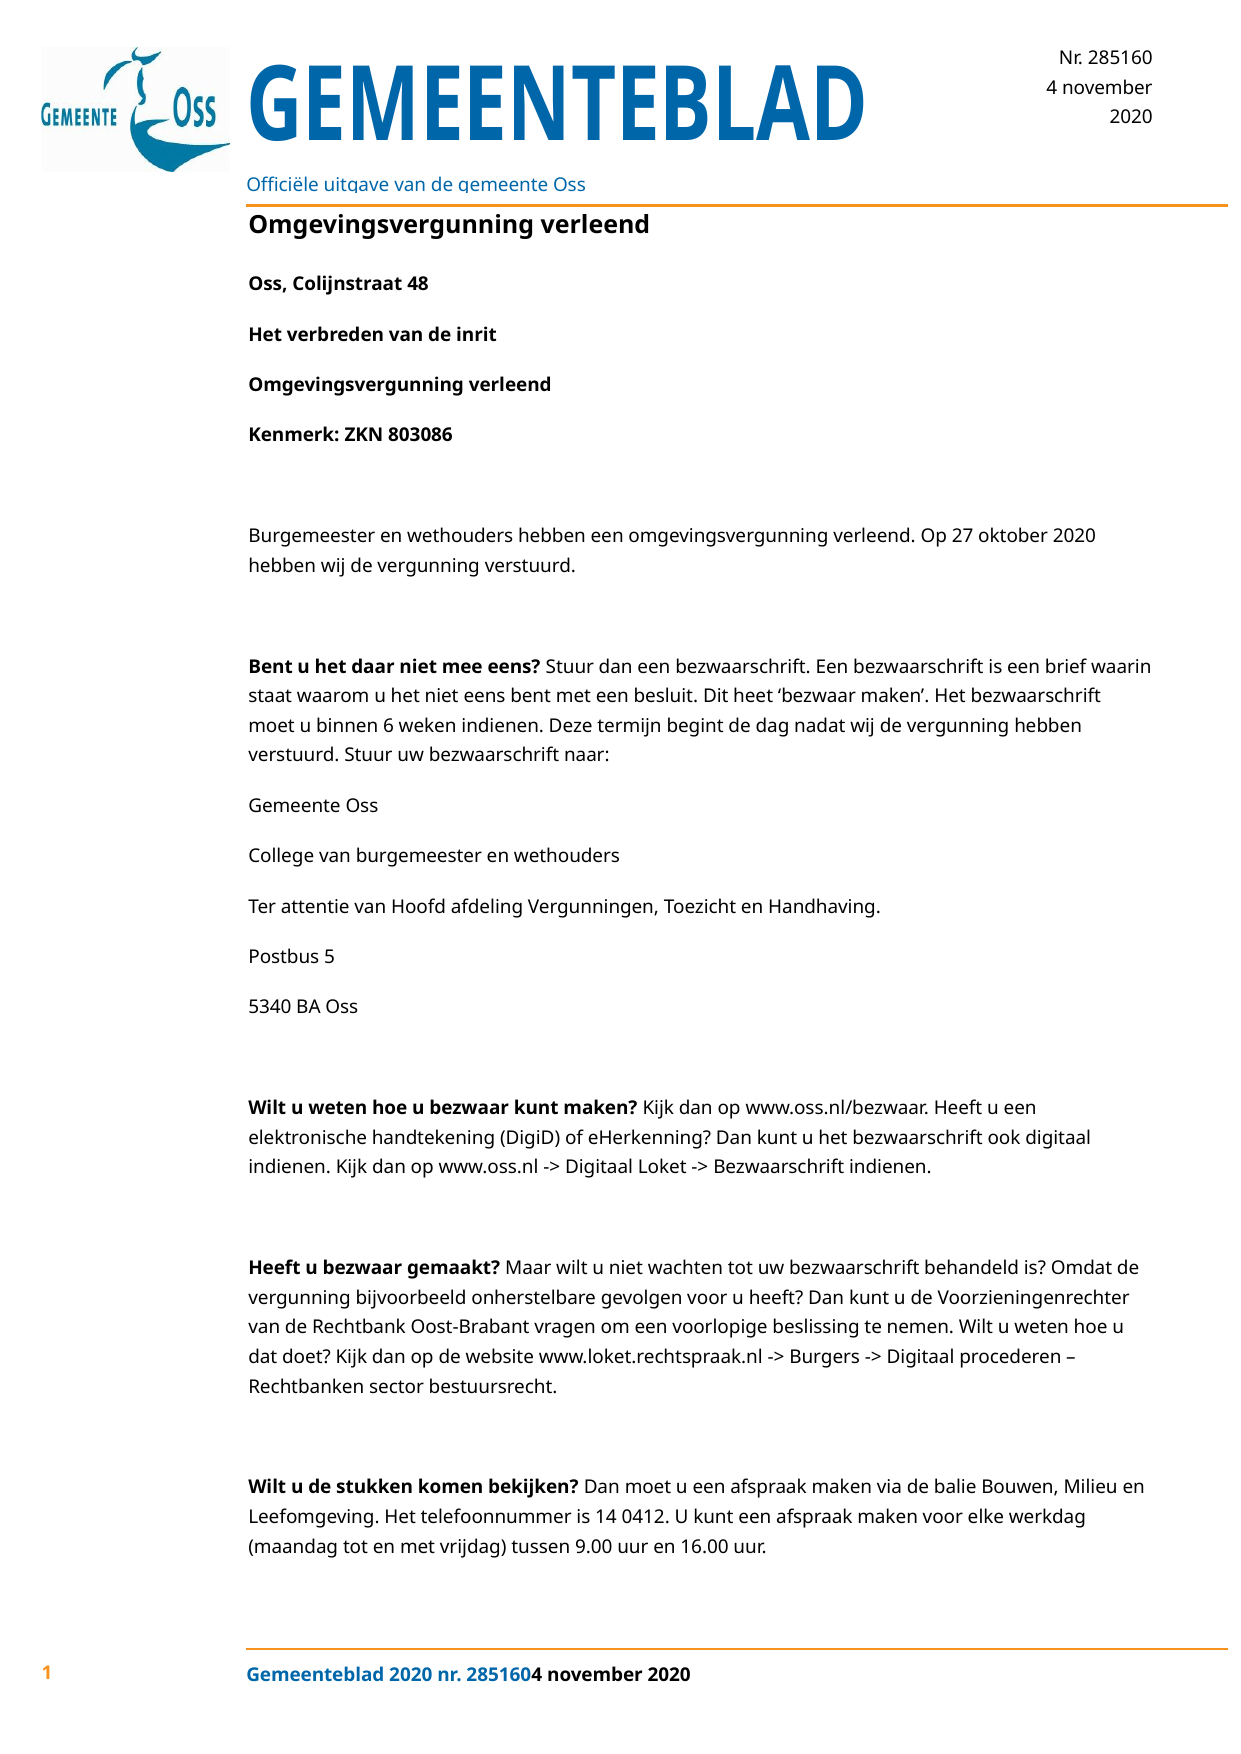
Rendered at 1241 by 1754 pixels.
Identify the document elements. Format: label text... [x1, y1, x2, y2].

text Omgevingsvergunning verleend [248, 371, 1152, 397]
text Bent u het daar niet mee eens? Stuur dan een bezwaarschrift. Een bezwaarschrift is een brief waarin staat waarom u het niet eens bent met een besluit. Dit heet ‘bezwaar maken’. Het bezwaarschrift moet u binnen 6 weken indienen. Deze termijn begint de dag nadat wij de vergunning hebben verstuurd. Stuur uw bezwaarschrift naar: [248, 653, 1152, 767]
text Burgemeester en wethouders hebben een omgevingsvergunning verleend. Op 27 oktober 2020 hebben wij de vergunning verstuurd. [248, 522, 1152, 578]
text Postbus 5 [248, 943, 1152, 969]
text Ter attentie van Hoofd afdeling Vergunningen, Toezicht en Handhaving. [248, 893, 1152, 918]
picture [41, 47, 231, 172]
text College van burgemeester en wethouders [248, 842, 1152, 868]
text Oss, Colijnstraat 48 [248, 270, 1152, 296]
text Wilt u de stukken komen bekijken? Dan moet u een afspraak maken via de balie Bouwen, Milieu en Leefomgeving. Het telefoonnummer is 14 0412. U kunt een afspraak maken voor elke werkdag (maandag tot en met vrijdag) tussen 9.00 uur en 16.00 uur. [248, 1474, 1152, 1558]
text Wilt u weten hoe u bezwaar kunt maken? Kijk dan op www.oss.nl/bezwaar. Heeft u een elektronische handtekening (DigiD) of eHerkenning? Dan kunt u het bezwaarschrift ook digitaal indienen. Kijk dan op www.oss.nl -> Digitaal Loket -> Bezwaarschrift indienen. [248, 1094, 1152, 1179]
text Gemeente Oss [248, 792, 1152, 818]
text Kenmerk: ZKN 803086 [248, 422, 1152, 447]
text 5340 BA Oss [248, 994, 1152, 1019]
text Heeft u bezwaar gemaakt? Maar wilt u niet wachten tot uw bezwaarschrift behandeld is? Omdat de vergunning bijvoorbeeld onherstelbare gevolgen voor u heeft? Dan kunt u de Voorzieningenrechter van de Rechtbank Oost-Brabant vragen om een voorlopige beslissing te nemen. Wilt u weten hoe u dat doet? Kijk dan op de website www.loket.rechtspraak.nl -> Burgers -> Digitaal procederen – Rechtbanken sector bestuursrecht. [248, 1254, 1152, 1398]
text Omgevingsvergunning verleend [248, 207, 1152, 241]
text Het verbreden van de inrit [248, 321, 1152, 346]
